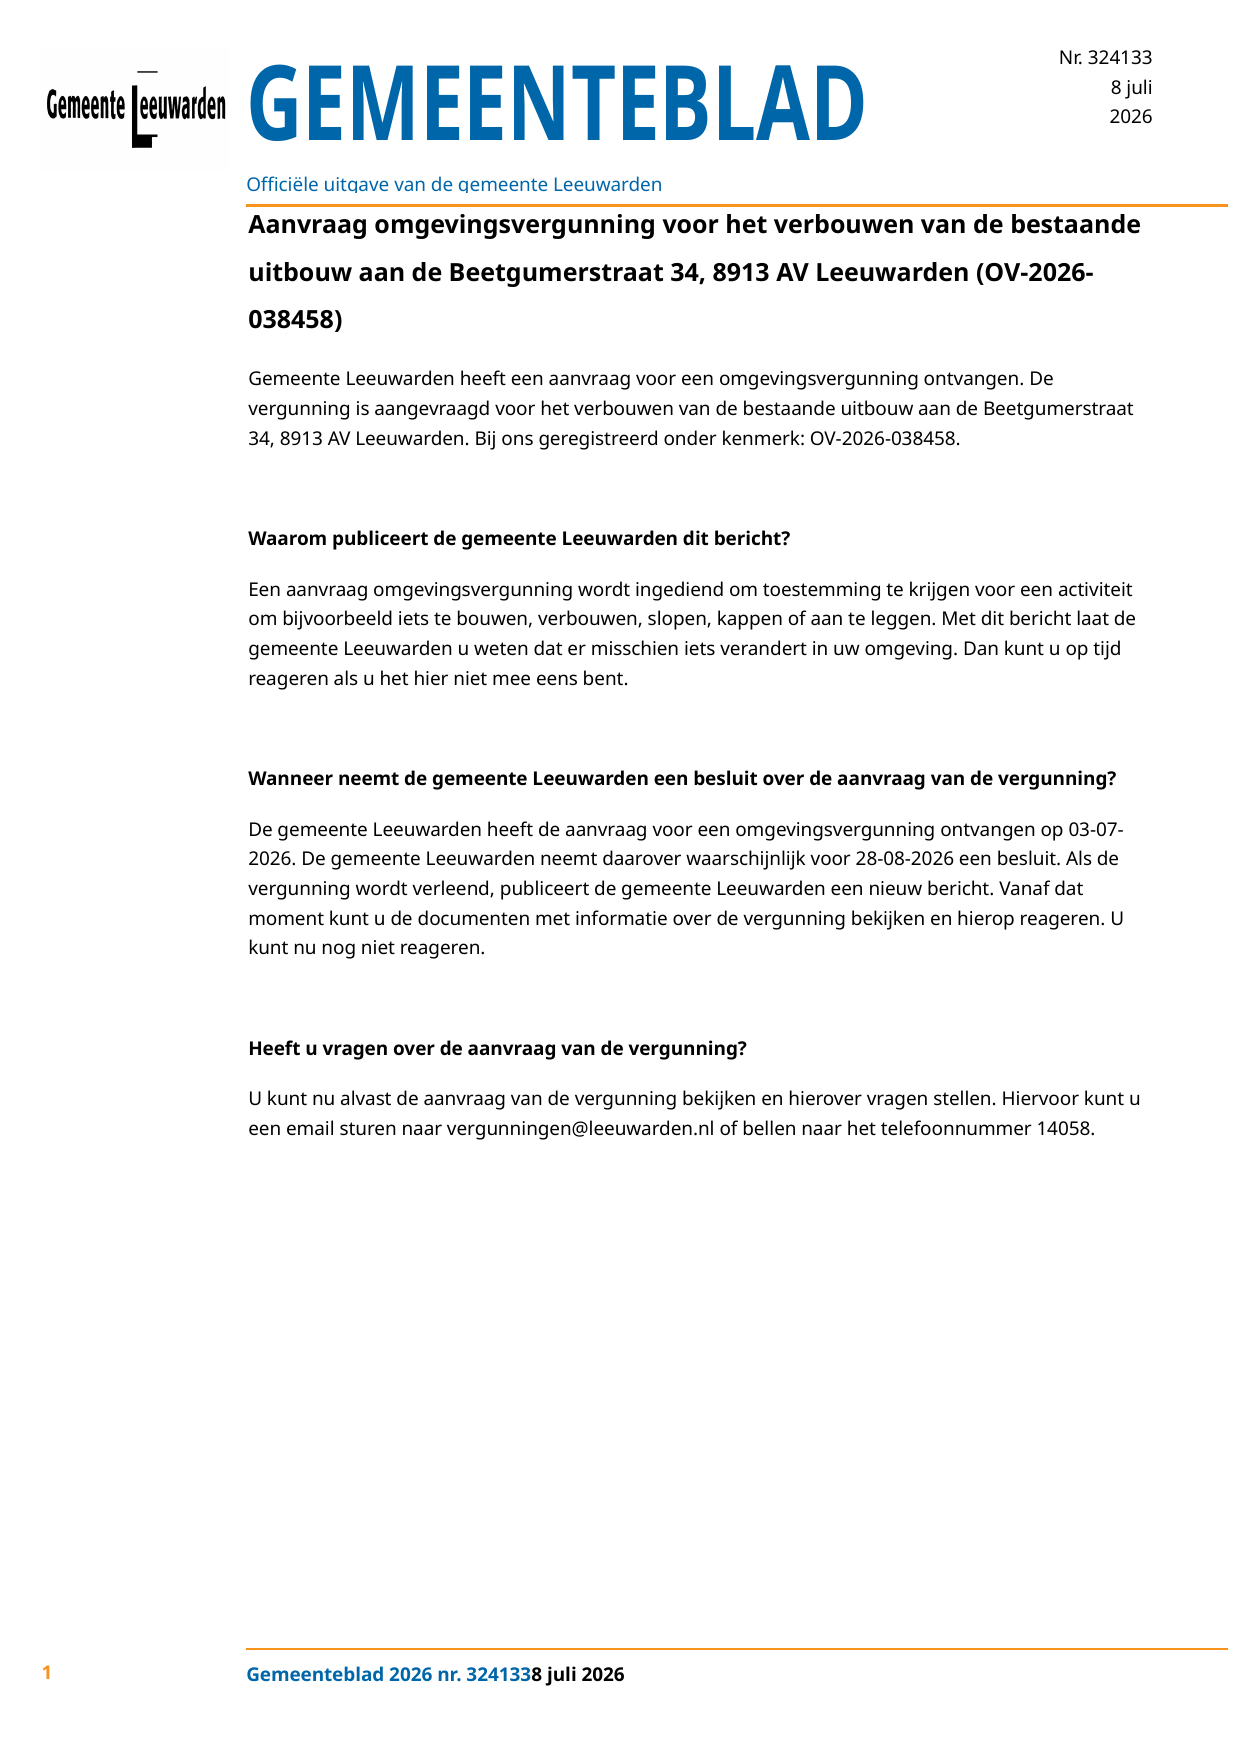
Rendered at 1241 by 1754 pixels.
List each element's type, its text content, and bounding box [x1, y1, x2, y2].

text De gemeente Leeuwarden heeft de aanvraag voor een omgevingsvergunning ontvangen op 03-07-2026. De gemeente Leeuwarden neemt daarover waarschijnlijk voor 28-08-2026 een besluit. Als de vergunning wordt verleend, publiceert de gemeente Leeuwarden een nieuw bericht. Vanaf dat moment kunt u de documenten met informatie over de vergunning bekijken en hierop reageren. U kunt nu nog niet reageren. [248, 816, 1152, 960]
text Wanneer neemt de gemeente Leeuwarden een besluit over de aanvraag van de vergunning? [248, 766, 1152, 791]
text Aanvraag omgevingsvergunning voor het verbouwen van de bestaande uitbouw aan de Beetgumerstraat 34, 8913 AV Leeuwarden (OV-2026-038458) [248, 207, 1152, 336]
text Heeft u vragen over de aanvraag van de vergunning? [248, 1035, 1152, 1061]
text Waarom publiceert de gemeente Leeuwarden dit bericht? [248, 526, 1152, 551]
text Een aanvraag omgevingsvergunning wordt ingediend om toestemming te krijgen voor een activiteit om bijvoorbeeld iets te bouwen, verbouwen, slopen, kappen of aan te leggen. Met dit bericht laat de gemeente Leeuwarden u weten dat er misschien iets verandert in uw omgeving. Dan kunt u op tijd reageren als u het hier niet mee eens bent. [248, 576, 1152, 690]
picture [41, 47, 231, 172]
text U kunt nu alvast de aanvraag van de vergunning bekijken en hierover vragen stellen. Hiervoor kunt u een email sturen naar vergunningen@leeuwarden.nl of bellen naar het telefoonnummer 14058. [248, 1086, 1152, 1141]
text Gemeente Leeuwarden heeft een aanvraag voor een omgevingsvergunning ontvangen. De vergunning is aangevraagd voor het verbouwen van de bestaande uitbouw aan de Beetgumerstraat 34, 8913 AV Leeuwarden. Bij ons geregistreerd onder kenmerk: OV-2026-038458. [248, 366, 1152, 450]
